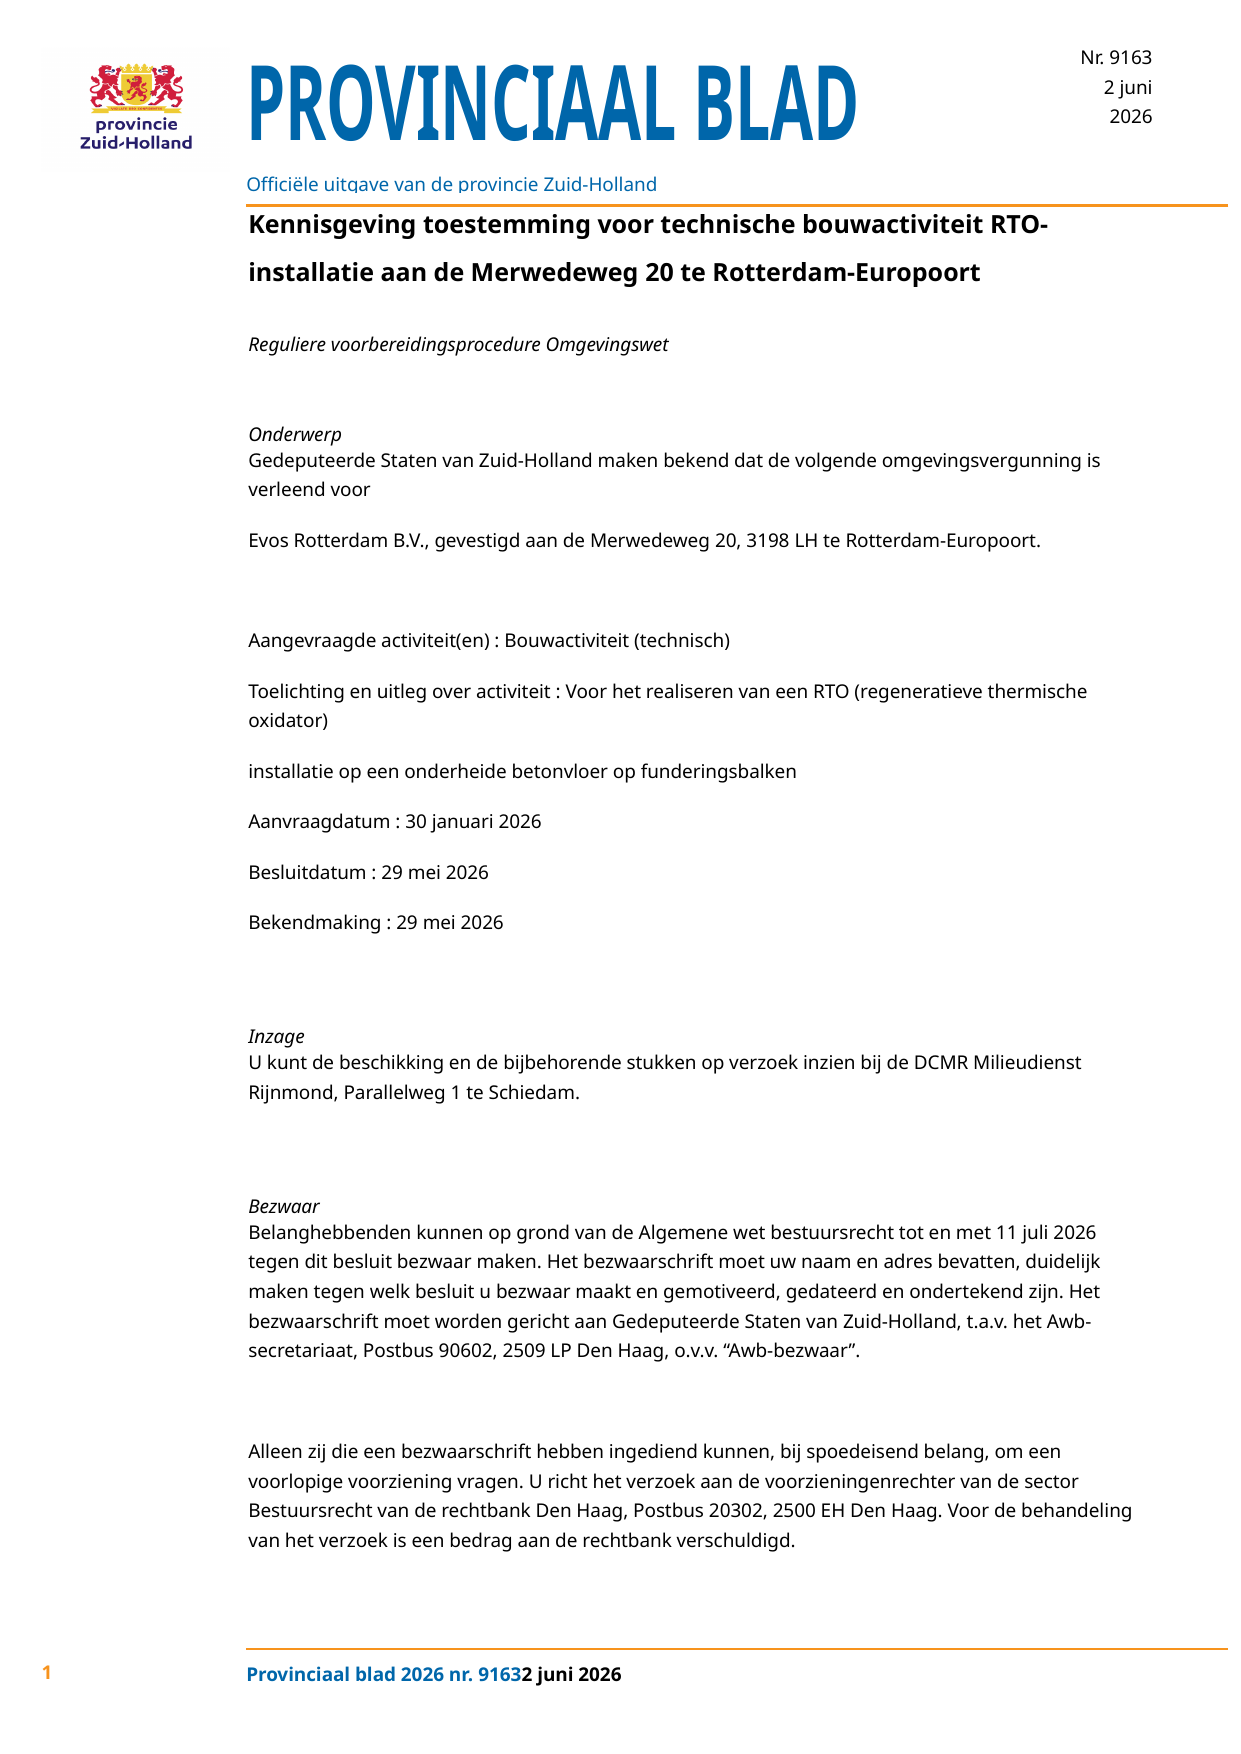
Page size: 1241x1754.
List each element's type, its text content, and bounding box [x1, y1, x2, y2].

text Belanghebbenden kunnen op grond van de Algemene wet bestuursrecht tot en met 11 juli 2026 tegen dit besluit bezwaar maken. Het bezwaarschrift moet uw naam en adres bevatten, duidelijk maken tegen welk besluit u bezwaar maakt en gemotiveerd, gedateerd en ondertekend zijn. Het bezwaarschrift moet worden gericht aan Gedeputeerde Staten van Zuid-Holland, t.a.v. het Awb-secretariaat, Postbus 90602, 2509 LP Den Haag, o.v.v. “Awb-bezwaar”. [248, 1219, 1152, 1363]
text Evos Rotterdam B.V., gevestigd aan de Merwedeweg 20, 3198 LH te Rotterdam-Europoort. [248, 527, 1152, 553]
text Reguliere voorbereidingsprocedure Omgevingswet [248, 331, 1152, 357]
text Alleen zij die een bezwaarschrift hebben ingediend kunnen, bij spoedeisend belang, om een voorlopige voorziening vragen. U richt het verzoek aan de voorzieningenrechter van de sector Bestuursrecht van de rechtbank Den Haag, Postbus 20302, 2500 EH Den Haag. Voor de behandeling van het verzoek is een bedrag aan de rechtbank verschuldigd. [248, 1438, 1152, 1553]
text installatie op een onderheide betonvloer op funderingsbalken [248, 758, 1152, 784]
text Toelichting en uitleg over activiteit : Voor het realiseren van een RTO (regeneratieve thermische oxidator) [248, 678, 1152, 733]
text Onderwerp [248, 421, 1152, 447]
text Bezwaar [248, 1193, 1152, 1219]
text Inzage [248, 1024, 1152, 1049]
text Bekendmaking : 29 mei 2026 [248, 909, 1152, 935]
text Gedeputeerde Staten van Zuid-Holland maken bekend dat de volgende omgevingsvergunning is verleend voor [248, 447, 1152, 502]
text U kunt de beschikking en de bijbehorende stukken op verzoek inzien bij de DCMR Milieudienst Rijnmond, Parallelweg 1 te Schiedam. [248, 1049, 1152, 1105]
text Besluitdatum : 29 mei 2026 [248, 859, 1152, 885]
text Aanvraagdatum : 30 januari 2026 [248, 808, 1152, 834]
picture [41, 47, 231, 172]
text Kennisgeving toestemming voor technische bouwactiviteit RTO-installatie aan de Merwedeweg 20 te Rotterdam-Europoort [248, 207, 1152, 288]
text Aangevraagde activiteit(en) : Bouwactiviteit (technisch) [248, 628, 1152, 653]
